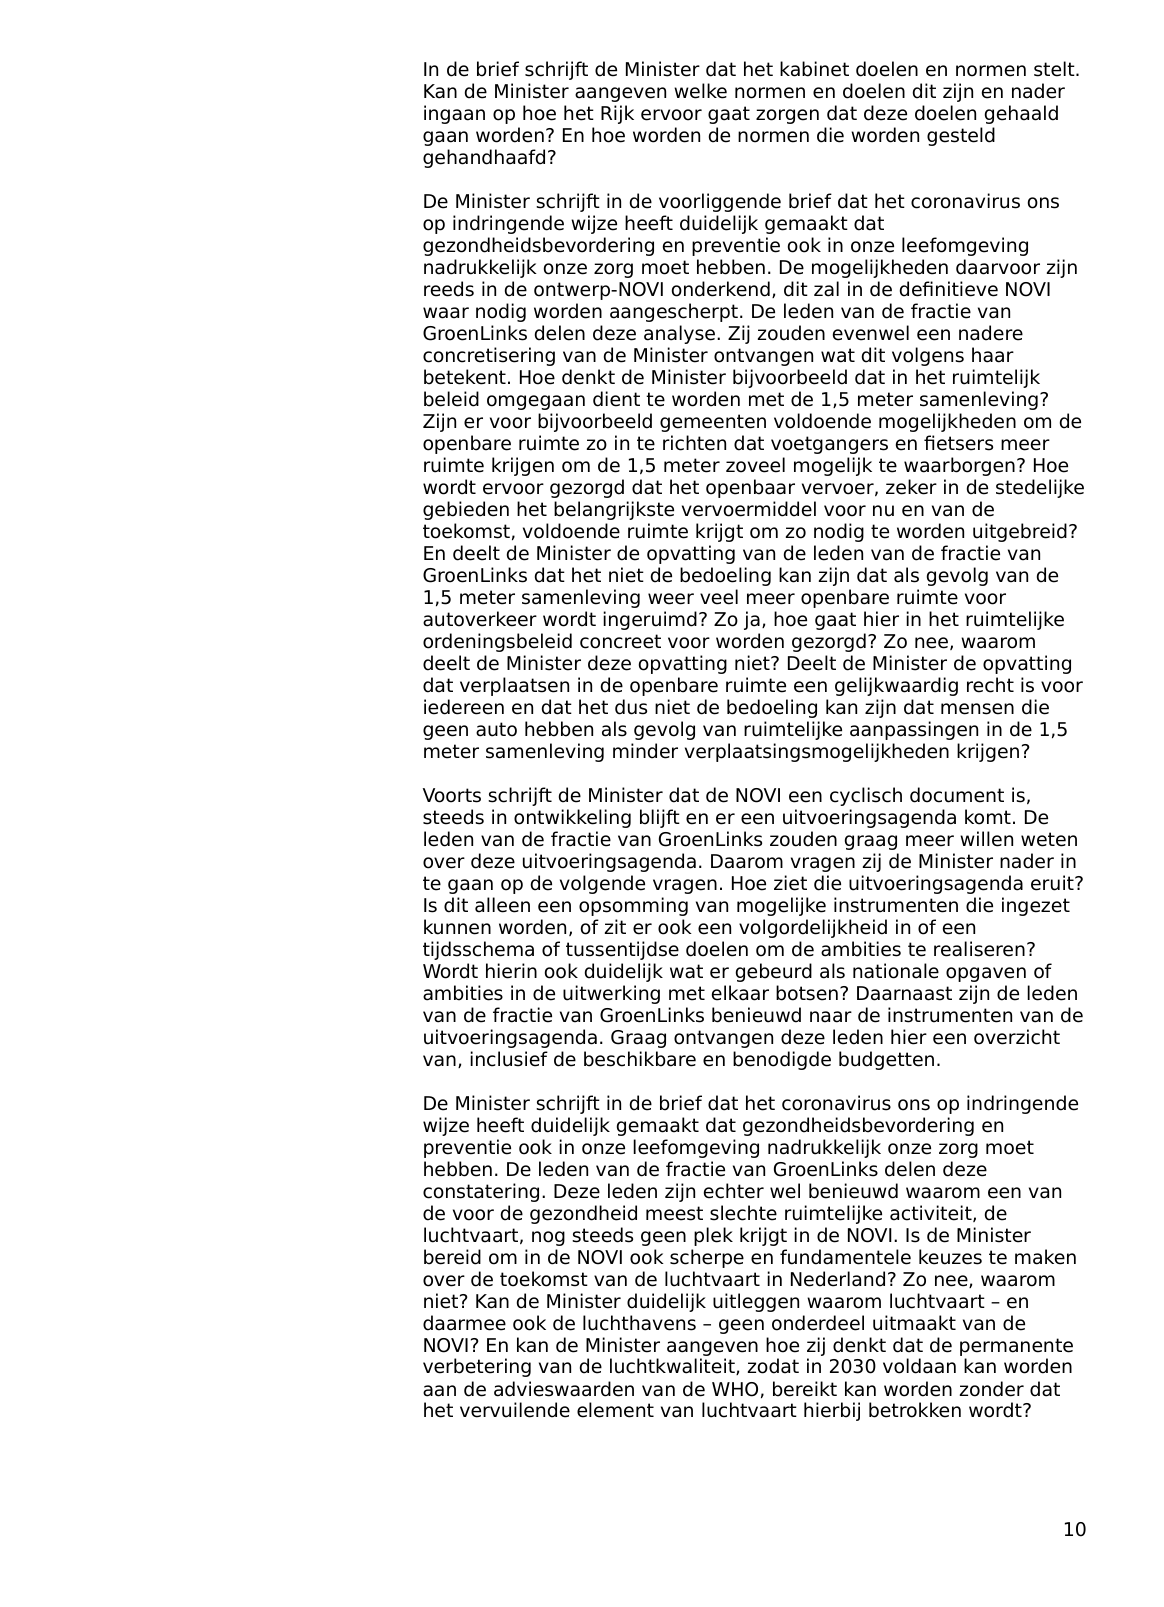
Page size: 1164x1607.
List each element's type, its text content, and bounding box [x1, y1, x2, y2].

text De Minister schrijft in de voorliggende brief dat het coronavirus ons op indringende wijze heeft duidelijk gemaakt dat gezondheidsbevordering en preventie ook in onze leefomgeving nadrukkelijk onze zorg moet hebben. De mogelijkheden daarvoor zijn reeds in de ontwerp-NOVI onderkend, dit zal in de definitieve NOVI waar nodig worden aangescherpt. De leden van de fractie van GroenLinks delen deze analyse. Zij zouden evenwel een nadere concretisering van de Minister ontvangen wat dit volgens haar betekent. Hoe denkt de Minister bijvoorbeeld dat in het ruimtelijk beleid omgegaan dient te worden met de 1,5 meter samenleving? Zijn er voor bijvoorbeeld gemeenten voldoende mogelijkheden om de openbare ruimte zo in te richten dat voetgangers en fietsers meer ruimte krijgen om de 1,5 meter zoveel mogelijk te waarborgen? Hoe wordt ervoor gezorgd dat het openbaar vervoer, zeker in de stedelijke gebieden het belangrijkste vervoermiddel voor nu en van de toekomst, voldoende ruimte krijgt om zo nodig te worden uitgebreid? En deelt de Minister de opvatting van de leden van de fractie van GroenLinks dat het niet de bedoeling kan zijn dat als gevolg van de 1,5 meter samenleving weer veel meer openbare ruimte voor autoverkeer wordt ingeruimd? Zo ja, hoe gaat hier in het ruimtelijke ordeningsbeleid concreet voor worden gezorgd? Zo nee, waarom deelt de Minister deze opvatting niet? Deelt de Minister de opvatting dat verplaatsen in de openbare ruimte een gelijkwaardig recht is voor iedereen en dat het dus niet de bedoeling kan zijn dat mensen die geen auto hebben als gevolg van ruimtelijke aanpassingen in de 1,5 meter samenleving minder verplaatsingsmogelijkheden krijgen? [422, 191, 1087, 763]
text De Minister schrijft in de brief dat het coronavirus ons op indringende wijze heeft duidelijk gemaakt dat gezondheidsbevordering en preventie ook in onze leefomgeving nadrukkelijk onze zorg moet hebben. De leden van de fractie van GroenLinks delen deze constatering. Deze leden zijn echter wel benieuwd waarom een van de voor de gezondheid meest slechte ruimtelijke activiteit, de luchtvaart, nog steeds geen plek krijgt in de NOVI. Is de Minister bereid om in de NOVI ook scherpe en fundamentele keuzes te maken over de toekomst van de luchtvaart in Nederland? Zo nee, waarom niet? Kan de Minister duidelijk uitleggen waarom luchtvaart – en daarmee ook de luchthavens – geen onderdeel uitmaakt van de NOVI? En kan de Minister aangeven hoe zij denkt dat de permanente verbetering van de luchtkwaliteit, zodat in 2030 voldaan kan worden aan de advieswaarden van de WHO, bereikt kan worden zonder dat het vervuilende element van luchtvaart hierbij betrokken wordt? [422, 1093, 1087, 1422]
text Voorts schrijft de Minister dat de NOVI een cyclisch document is, steeds in ontwikkeling blijft en er een uitvoeringsagenda komt. De leden van de fractie van GroenLinks zouden graag meer willen weten over deze uitvoeringsagenda. Daarom vragen zij de Minister nader in te gaan op de volgende vragen. Hoe ziet die uitvoeringsagenda eruit? Is dit alleen een opsomming van mogelijke instrumenten die ingezet kunnen worden, of zit er ook een volgordelijkheid in of een tijdsschema of tussentijdse doelen om de ambities te realiseren? Wordt hierin ook duidelijk wat er gebeurd als nationale opgaven of ambities in de uitwerking met elkaar botsen? Daarnaast zijn de leden van de fractie van GroenLinks benieuwd naar de instrumenten van de uitvoeringsagenda. Graag ontvangen deze leden hier een overzicht van, inclusief de beschikbare en benodigde budgetten. [422, 785, 1087, 1071]
text In de brief schrijft de Minister dat het kabinet doelen en normen stelt. Kan de Minister aangeven welke normen en doelen dit zijn en nader ingaan op hoe het Rijk ervoor gaat zorgen dat deze doelen gehaald gaan worden? En hoe worden de normen die worden gesteld gehandhaafd? [422, 59, 1087, 169]
